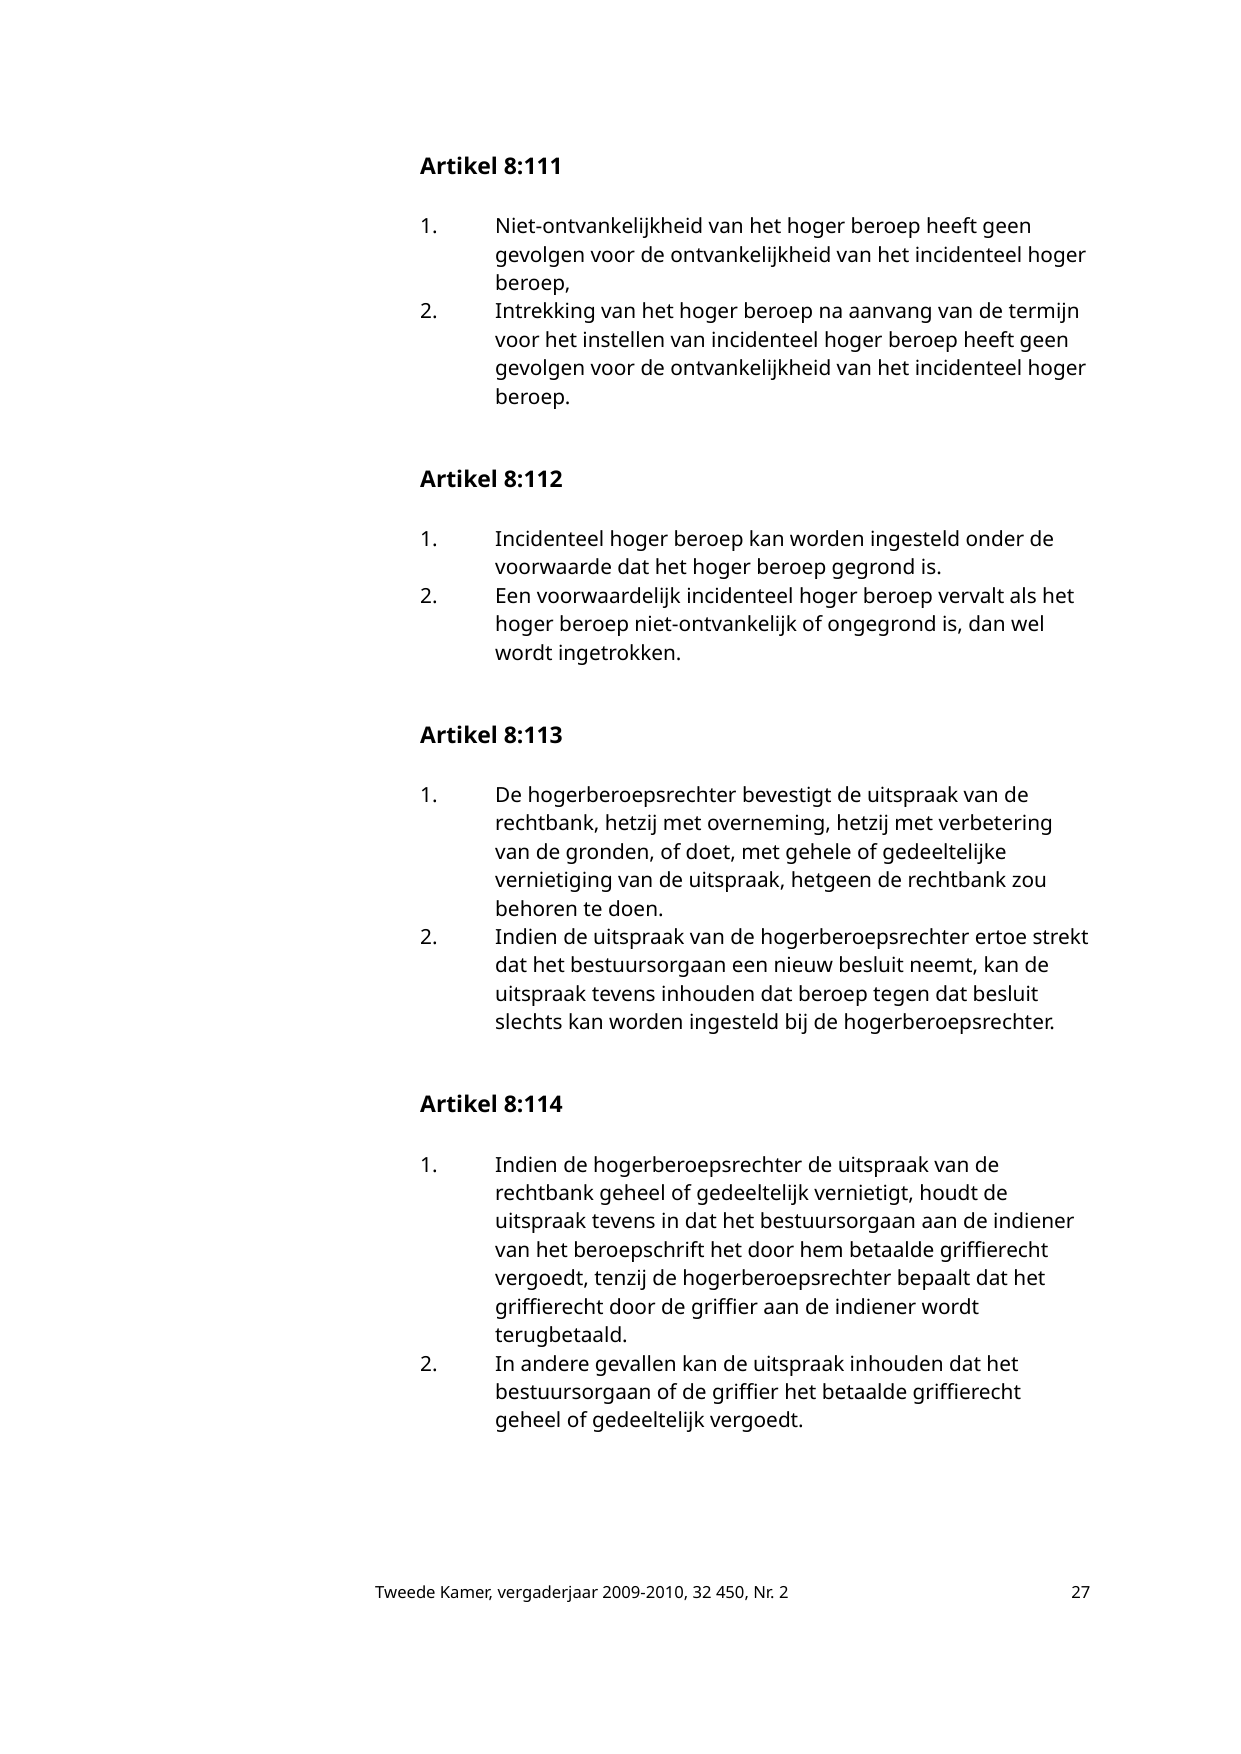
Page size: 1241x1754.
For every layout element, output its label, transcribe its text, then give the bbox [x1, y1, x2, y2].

list Intrekking van het hoger beroep na aanvang van de termijn voor het instellen van incidenteel hoger beroep heeft geen gevolgen voor de ontvankelijkheid van het incidenteel hoger beroep. [420, 297, 1090, 410]
subtitle Artikel 8:112 [420, 463, 1090, 494]
subtitle Artikel 8:113 [420, 719, 1090, 750]
list Niet-ontvankelijkheid van het hoger beroep heeft geen gevolgen voor de ontvankelijkheid van het incidenteel hoger beroep, [420, 211, 1090, 297]
list In andere gevallen kan de uitspraak inhouden dat het bestuursorgaan of de griffier het betaalde griffierecht geheel of gedeeltelijk vergoedt. [420, 1349, 1090, 1434]
subtitle Artikel 8:111 [420, 150, 1090, 181]
list De hogerberoepsrechter bevestigt de uitspraak van de rechtbank, hetzij met overneming, hetzij met verbetering van de gronden, of doet, met gehele of gedeeltelijke vernietiging van de uitspraak, hetgeen de rechtbank zou behoren te doen. [420, 780, 1090, 922]
subtitle Artikel 8:114 [420, 1088, 1090, 1120]
list Indien de hogerberoepsrechter de uitspraak van de rechtbank geheel of gedeeltelijk vernietigt, houdt de uitspraak tevens in dat het bestuursorgaan aan de indiener van het beroepschrift het door hem betaalde griffierecht vergoedt, tenzij de hogerberoepsrechter bepaalt dat het griffierecht door de griffier aan de indiener wordt terugbetaald. [420, 1150, 1090, 1349]
list Indien de uitspraak van de hogerberoepsrechter ertoe strekt dat het bestuursorgaan een nieuw besluit neemt, kan de uitspraak tevens inhouden dat beroep tegen dat besluit slechts kan worden ingesteld bij de hogerberoepsrechter. [420, 922, 1090, 1036]
list Incidenteel hoger beroep kan worden ingesteld onder de voorwaarde dat het hoger beroep gegrond is. [420, 524, 1090, 581]
list Een voorwaardelijk incidenteel hoger beroep vervalt als het hoger beroep niet-ontvankelijk of ongegrond is, dan wel wordt ingetrokken. [420, 581, 1090, 666]
